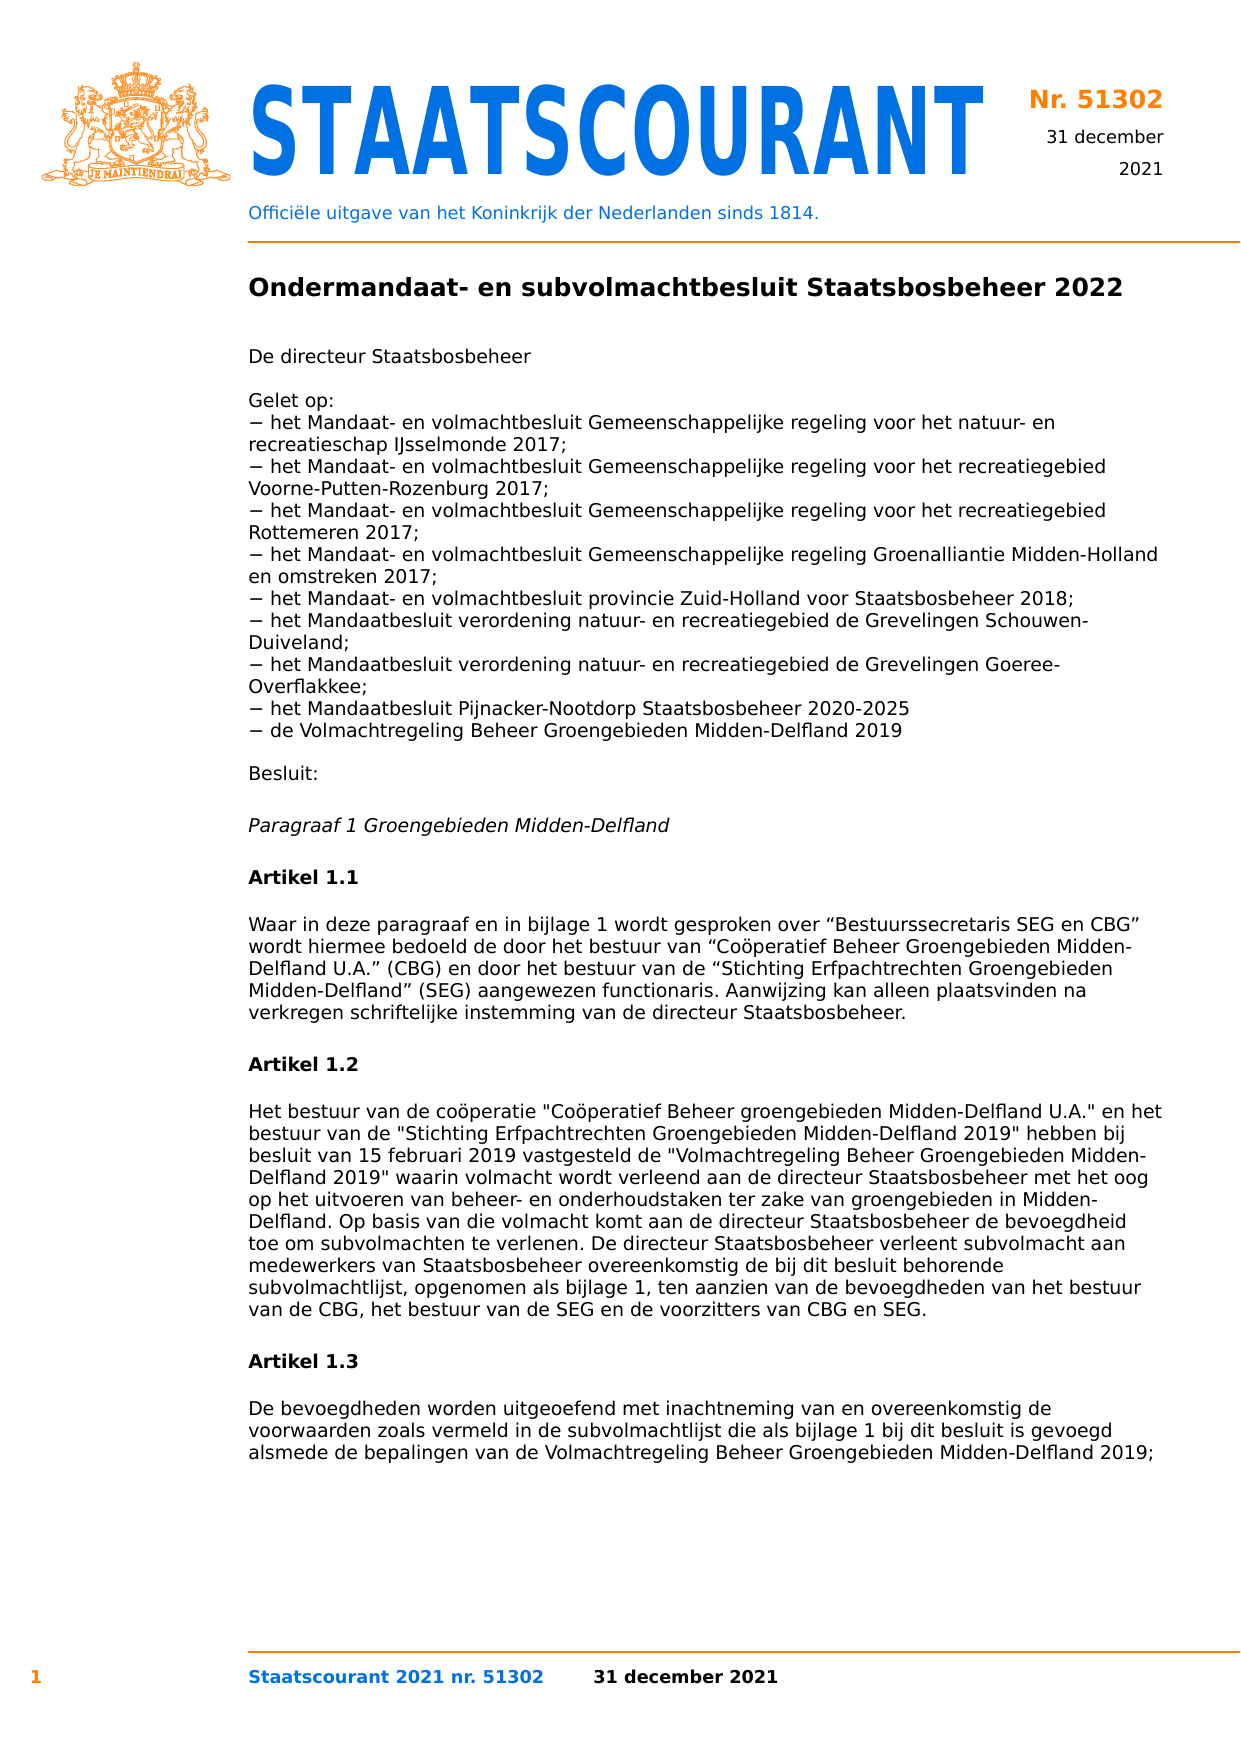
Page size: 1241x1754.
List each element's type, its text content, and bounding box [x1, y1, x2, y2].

text − het Mandaatbesluit verordening natuur- en recreatiegebied de Grevelingen Goeree-Overflakkee; [248, 653, 1163, 697]
subtitle Ondermandaat- en subvolmachtbesluit Staatsbosbeheer 2022 [248, 273, 1163, 302]
subtitle Paragraaf 1 Groengebieden Midden-Delfland [248, 815, 1163, 837]
table_cell Officiële uitgave van het Koninkrijk der Nederlanden sinds 1814. [248, 203, 1240, 241]
text − het Mandaatbesluit Pijnacker-Nootdorp Staatsbosbeheer 2020-2025 [248, 697, 1163, 719]
text De directeur Staatsbosbeheer [248, 346, 1163, 368]
subtitle Artikel 1.1 [248, 867, 1163, 889]
text − het Mandaat- en volmachtbesluit Gemeenschappelijke regeling voor het natuur- en recreatieschap IJsselmonde 2017; [248, 412, 1163, 456]
table_header [25, 62, 248, 241]
text − het Mandaat- en volmachtbesluit Gemeenschappelijke regeling Groenalliantie Midden-Holland en omstreken 2017; [248, 544, 1163, 588]
text − het Mandaat- en volmachtbesluit Gemeenschappelijke regeling voor het recreatiegebied Voorne-Putten-Rozenburg 2017; [248, 456, 1163, 500]
text − het Mandaat- en volmachtbesluit provincie Zuid-Holland voor Staatsbosbeheer 2018; [248, 588, 1163, 609]
subtitle Artikel 1.2 [248, 1054, 1163, 1076]
text Gelet op: [248, 390, 1163, 412]
table_header STAATSCOURANT [248, 62, 998, 203]
text − het Mandaatbesluit verordening natuur- en recreatiegebied de Grevelingen Schouwen-Duiveland; [248, 609, 1163, 653]
table_cell 2021 [998, 153, 1240, 203]
picture [41, 62, 231, 186]
text Besluit: [248, 763, 1163, 785]
text Waar in deze paragraaf en in bijlage 1 wordt gesproken over “Bestuurssecretaris SEG en CBG” wordt hiermee bedoeld de door het bestuur van “Coöperatief Beheer Groengebieden Midden-Delfland U.A.” (CBG) en door het bestuur van de “Stichting Erfpachtrechten Groengebieden Midden-Delfland” (SEG) aangewezen functionaris. Aanwijzing kan alleen plaatsvinden na verkregen schriftelijke instemming van de directeur Staatsbosbeheer. [248, 914, 1163, 1024]
text − de Volmachtregeling Beheer Groengebieden Midden-Delfland 2019 [248, 719, 1163, 741]
text De bevoegdheden worden uitgeoefend met inachtneming van en overeenkomstig de voorwaarden zoals vermeld in de subvolmachtlijst die als bijlage 1 bij dit besluit is gevoegd alsmede de bepalingen van de Volmachtregeling Beheer Groengebieden Midden-Delfland 2019; [248, 1398, 1163, 1464]
subtitle Artikel 1.3 [248, 1351, 1163, 1373]
text − het Mandaat- en volmachtbesluit Gemeenschappelijke regeling voor het recreatiegebied Rottemeren 2017; [248, 500, 1163, 544]
table_cell 31 december [998, 121, 1240, 153]
text Het bestuur van de coöperatie "Coöperatief Beheer groengebieden Midden-Delfland U.A." en het bestuur van de "Stichting Erfpachtrechten Groengebieden Midden-Delfland 2019" hebben bij besluit van 15 februari 2019 vastgesteld de "Volmachtregeling Beheer Groengebieden Midden-Delfland 2019" waarin volmacht wordt verleend aan de directeur Staatsbosbeheer met het oog op het uitvoeren van beheer- en onderhoudstaken ter zake van groengebieden in Midden-Delfland. Op basis van die volmacht komt aan de directeur Staatsbosbeheer de bevoegdheid toe om subvolmachten te verlenen. De directeur Staatsbosbeheer verleent subvolmacht aan medewerkers van Staatsbosbeheer overeenkomstig de bij dit besluit behorende subvolmachtlijst, opgenomen als bijlage 1, ten aanzien van de bevoegdheden van het bestuur van de CBG, het bestuur van de SEG en de voorzitters van CBG en SEG. [248, 1101, 1163, 1321]
table_header Nr. 51302 [998, 62, 1240, 121]
